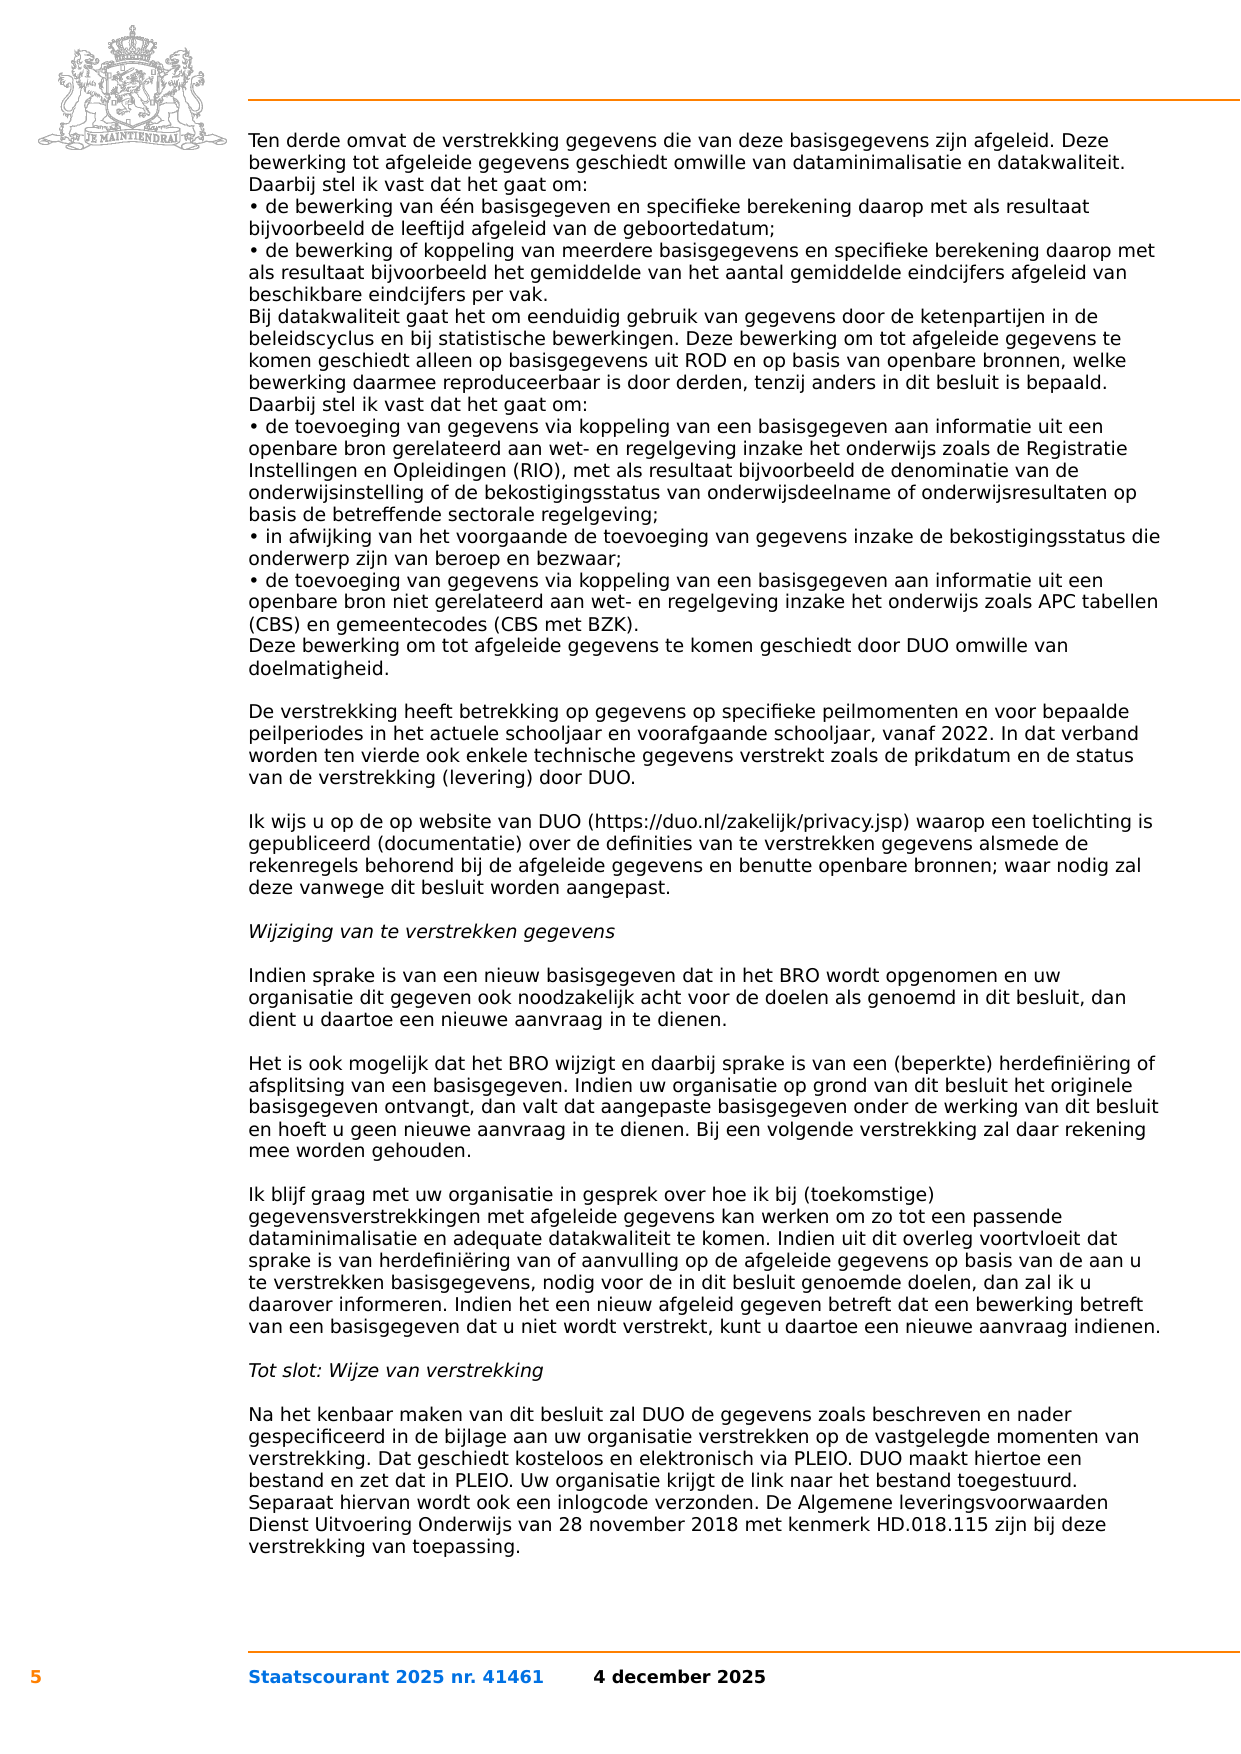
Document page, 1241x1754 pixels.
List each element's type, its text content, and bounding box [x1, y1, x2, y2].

text Ten derde omvat de verstrekking gegevens die van deze basisgegevens zijn afgeleid. Deze bewerking tot afgeleide gegevens geschiedt omwille van dataminimalisatie en datakwaliteit. Daarbij stel ik vast dat het gaat om: [248, 130, 1163, 196]
text Het is ook mogelijk dat het BRO wijzigt en daarbij sprake is van een (beperkte) herdefiniëring of afsplitsing van een basisgegeven. Indien uw organisatie op grond van dit besluit het originele basisgegeven ontvangt, dan valt dat aangepaste basisgegeven onder de werking van dit besluit en hoeft u geen nieuwe aanvraag in te dienen. Bij een volgende verstrekking zal daar rekening mee worden gehouden. [248, 1052, 1163, 1162]
text Ik wijs u op de op website van DUO (https://duo.nl/zakelijk/privacy.jsp) waarop een toelichting is gepubliceerd (documentatie) over de definities van te verstrekken gegevens alsmede de rekenregels behorend bij de afgeleide gegevens en benutte openbare bronnen; waar nodig zal deze vanwege dit besluit worden aangepast. [248, 811, 1163, 899]
picture [38, 25, 227, 150]
text De verstrekking heeft betrekking op gegevens op specifieke peilmomenten en voor bepaalde peilperiodes in het actuele schooljaar en voorafgaande schooljaar, vanaf 2022. In dat verband worden ten vierde ook enkele technische gegevens verstrekt zoals de prikdatum en de status van de verstrekking (levering) door DUO. [248, 701, 1163, 789]
subtitle Wijziging van te verstrekken gegevens [248, 921, 1163, 943]
text • de bewerking of koppeling van meerdere basisgegevens en specifieke berekening daarop met als resultaat bijvoorbeeld het gemiddelde van het aantal gemiddelde eindcijfers afgeleid van beschikbare eindcijfers per vak. [248, 240, 1163, 306]
text • de bewerking van één basisgegeven en specifieke berekening daarop met als resultaat bijvoorbeeld de leeftijd afgeleid van de geboortedatum; [248, 196, 1163, 240]
text Ik blijf graag met uw organisatie in gesprek over hoe ik bij (toekomstige) gegevensverstrekkingen met afgeleide gegevens kan werken om zo tot een passende dataminimalisatie en adequate datakwaliteit te komen. Indien uit dit overleg voortvloeit dat sprake is van herdefiniëring van of aanvulling op de afgeleide gegevens op basis van de aan u te verstrekken basisgegevens, nodig voor de in dit besluit genoemde doelen, dan zal ik u daarover informeren. Indien het een nieuw afgeleid gegeven betreft dat een bewerking betreft van een basisgegeven dat u niet wordt verstrekt, kunt u daartoe een nieuwe aanvraag indienen. [248, 1184, 1163, 1338]
subtitle Tot slot: Wijze van verstrekking [248, 1360, 1163, 1382]
text Bij datakwaliteit gaat het om eenduidig gebruik van gegevens door de ketenpartijen in de beleidscyclus en bij statistische bewerkingen. Deze bewerking om tot afgeleide gegevens te komen geschiedt alleen op basisgegevens uit ROD en op basis van openbare bronnen, welke bewerking daarmee reproduceerbaar is door derden, tenzij anders in dit besluit is bepaald. Daarbij stel ik vast dat het gaat om: [248, 306, 1163, 416]
text • de toevoeging van gegevens via koppeling van een basisgegeven aan informatie uit een openbare bron niet gerelateerd aan wet- en regelgeving inzake het onderwijs zoals APC tabellen (CBS) en gemeentecodes (CBS met BZK). [248, 569, 1163, 635]
text Na het kenbaar maken van dit besluit zal DUO de gegevens zoals beschreven en nader gespecificeerd in de bijlage aan uw organisatie verstrekken op de vastgelegde momenten van verstrekking. Dat geschiedt kosteloos en elektronisch via PLEIO. DUO maakt hiertoe een bestand en zet dat in PLEIO. Uw organisatie krijgt de link naar het bestand toegestuurd. Separaat hiervan wordt ook een inlogcode verzonden. De Algemene leveringsvoorwaarden Dienst Uitvoering Onderwijs van 28 november 2018 met kenmerk HD.018.115 zijn bij deze verstrekking van toepassing. [248, 1404, 1163, 1558]
text • in afwijking van het voorgaande de toevoeging van gegevens inzake de bekostigingsstatus die onderwerp zijn van beroep en bezwaar; [248, 526, 1163, 569]
text Indien sprake is van een nieuw basisgegeven dat in het BRO wordt opgenomen en uw organisatie dit gegeven ook noodzakelijk acht voor de doelen als genoemd in dit besluit, dan dient u daartoe een nieuwe aanvraag in te dienen. [248, 965, 1163, 1031]
text Deze bewerking om tot afgeleide gegevens te komen geschiedt door DUO omwille van doelmatigheid. [248, 635, 1163, 679]
text • de toevoeging van gegevens via koppeling van een basisgegeven aan informatie uit een openbare bron gerelateerd aan wet- en regelgeving inzake het onderwijs zoals de Registratie Instellingen en Opleidingen (RIO), met als resultaat bijvoorbeeld de denominatie van de onderwijsinstelling of de bekostigingsstatus van onderwijsdeelname of onderwijsresultaten op basis de betreffende sectorale regelgeving; [248, 416, 1163, 526]
